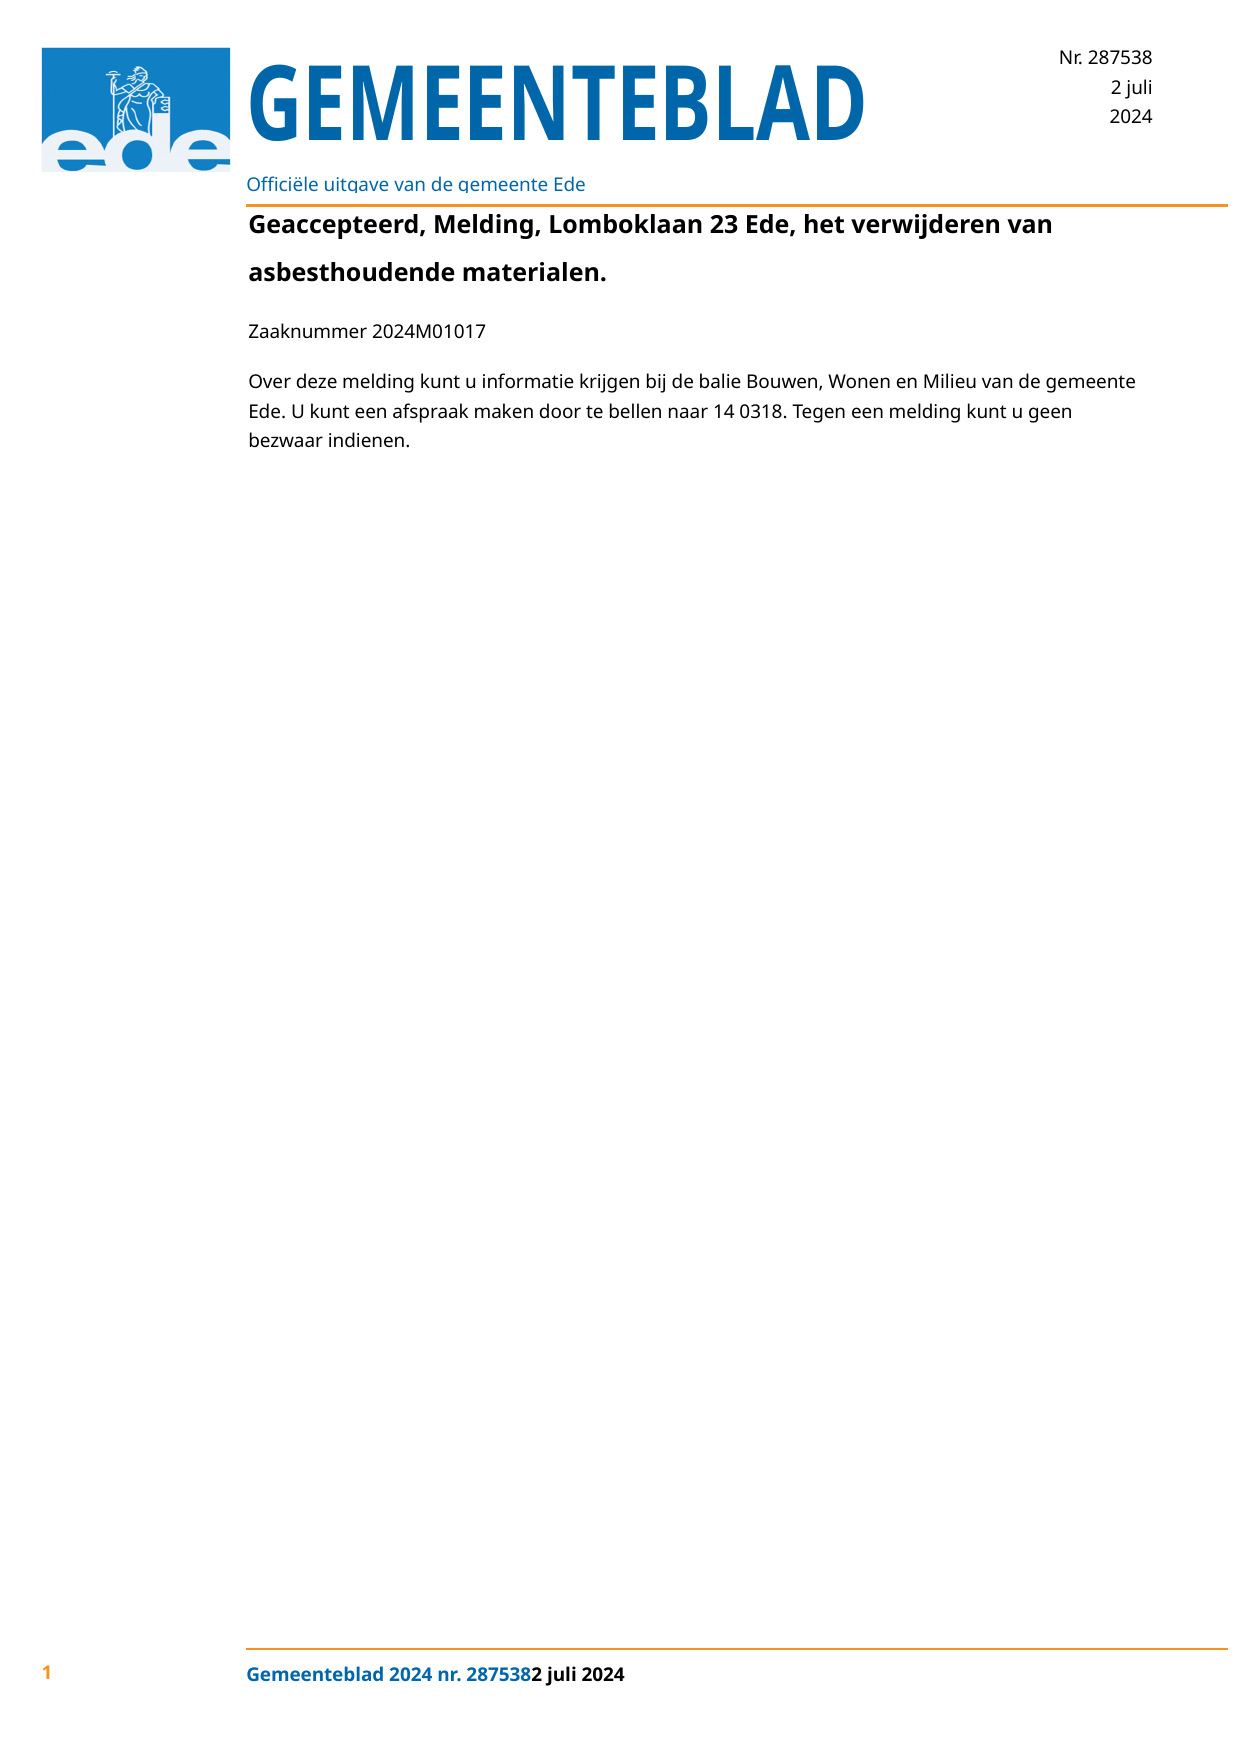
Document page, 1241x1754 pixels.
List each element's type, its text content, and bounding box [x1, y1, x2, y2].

text Over deze melding kunt u informatie krijgen bij de balie Bouwen, Wonen en Milieu van de gemeente Ede. U kunt een afspraak maken door te bellen naar 14 0318. Tegen een melding kunt u geen bezwaar indienen. [248, 368, 1152, 453]
text Zaaknummer 2024M01017 [248, 318, 1152, 344]
picture [41, 47, 231, 172]
text Geaccepteerd, Melding, Lomboklaan 23 Ede, het verwijderen van asbesthoudende materialen. [248, 207, 1152, 288]
